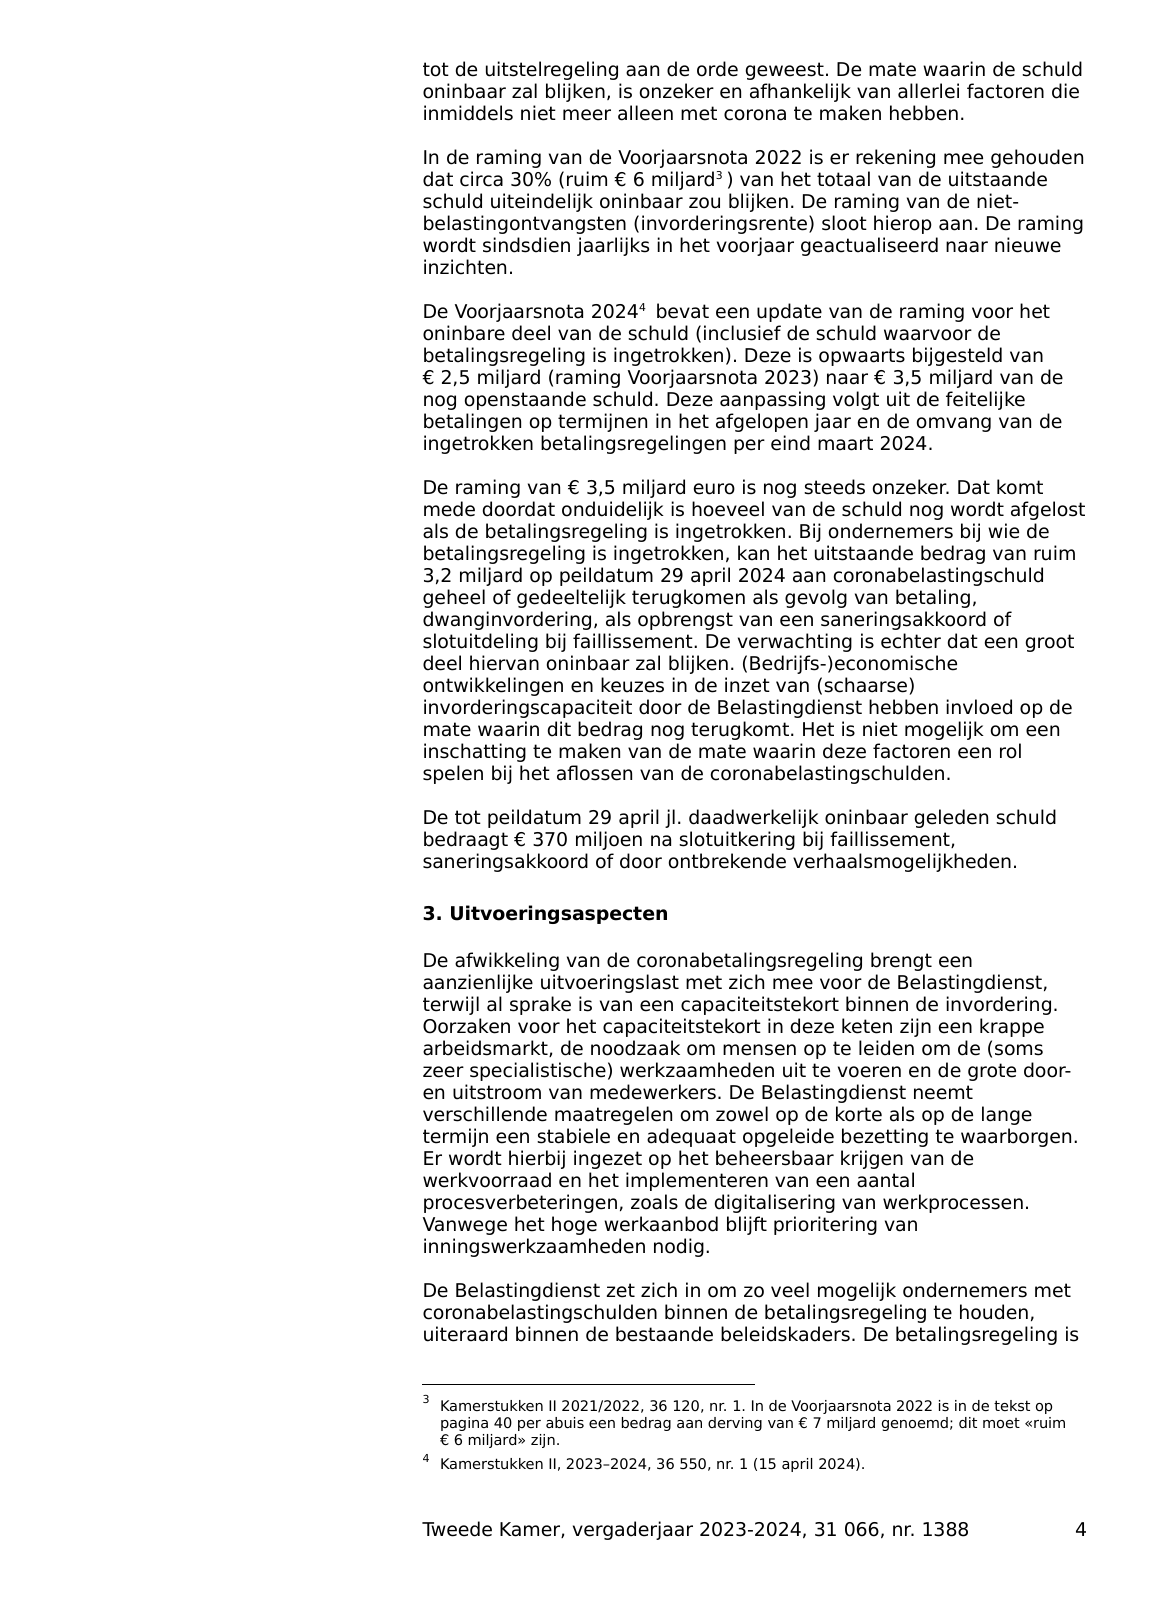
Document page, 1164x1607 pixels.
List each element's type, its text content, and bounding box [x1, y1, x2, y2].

text Kamerstukken II 2021/2022, 36 120, nr. 1. In de Voorjaarsnota 2022 is in de tekst op pagina 40 per abuis een bedrag aan derving van € 7 miljard genoemd; dit moet «ruim € 6 miljard» zijn. [422, 1393, 1087, 1449]
subtitle 3. Uitvoeringsaspecten [422, 903, 1087, 925]
text Kamerstukken II, 2023–2024, 36 550, nr. 1 (15 april 2024). [422, 1452, 1087, 1474]
text De Belastingdienst zet zich in om zo veel mogelijk ondernemers met coronabelastingschulden binnen de betalingsregeling te houden, uiteraard binnen de bestaande beleidskaders. De betalingsregeling is [422, 1280, 1087, 1346]
text De tot peildatum 29 april jl. daadwerkelijk oninbaar geleden schuld bedraagt € 370 miljoen na slotuitkering bij faillissement, saneringsakkoord of door ontbrekende verhaalsmogelijkheden. [422, 807, 1087, 873]
text De Voorjaarsnota 2024 bevat een update van de raming voor het oninbare deel van de schuld (inclusief de schuld waarvoor de betalingsregeling is ingetrokken). Deze is opwaarts bijgesteld van € 2,5 miljard (raming Voorjaarsnota 2023) naar € 3,5 miljard van de nog openstaande schuld. Deze aanpassing volgt uit de feitelijke betalingen op termijnen in het afgelopen jaar en de omvang van de ingetrokken betalingsregelingen per eind maart 2024. [422, 301, 1087, 455]
text tot de uitstelregeling aan de orde geweest. De mate waarin de schuld oninbaar zal blijken, is onzeker en afhankelijk van allerlei factoren die inmiddels niet meer alleen met corona te maken hebben. [422, 59, 1087, 125]
text De raming van € 3,5 miljard euro is nog steeds onzeker. Dat komt mede doordat onduidelijk is hoeveel van de schuld nog wordt afgelost als de betalingsregeling is ingetrokken. Bij ondernemers bij wie de betalingsregeling is ingetrokken, kan het uitstaande bedrag van ruim 3,2 miljard op peildatum 29 april 2024 aan coronabelastingschuld geheel of gedeeltelijk terugkomen als gevolg van betaling, dwanginvordering, als opbrengst van een saneringsakkoord of slotuitdeling bij faillissement. De verwachting is echter dat een groot deel hiervan oninbaar zal blijken. (Bedrijfs-)economische ontwikkelingen en keuzes in de inzet van (schaarse) invorderingscapaciteit door de Belastingdienst hebben invloed op de mate waarin dit bedrag nog terugkomt. Het is niet mogelijk om een inschatting te maken van de mate waarin deze factoren een rol spelen bij het aflossen van de coronabelastingschulden. [422, 477, 1087, 785]
text De afwikkeling van de coronabetalingsregeling brengt een aanzienlijke uitvoeringslast met zich mee voor de Belastingdienst, terwijl al sprake is van een capaciteitstekort binnen de invordering. Oorzaken voor het capaciteitstekort in deze keten zijn een krappe arbeidsmarkt, de noodzaak om mensen op te leiden om de (soms zeer specialistische) werkzaamheden uit te voeren en de grote door- en uitstroom van medewerkers. De Belastingdienst neemt verschillende maatregelen om zowel op de korte als op de lange termijn een stabiele en adequaat opgeleide bezetting te waarborgen. Er wordt hierbij ingezet op het beheersbaar krijgen van de werkvoorraad en het implementeren van een aantal procesverbeteringen, zoals de digitalisering van werkprocessen. Vanwege het hoge werkaanbod blijft prioritering van inningswerkzaamheden nodig. [422, 950, 1087, 1258]
text In de raming van de Voorjaarsnota 2022 is er rekening mee gehouden dat circa 30% (ruim € 6 miljard) van het totaal van de uitstaande schuld uiteindelijk oninbaar zou blijken. De raming van de niet-belastingontvangsten (invorderingsrente) sloot hierop aan. De raming wordt sindsdien jaarlijks in het voorjaar geactualiseerd naar nieuwe inzichten. [422, 147, 1087, 279]
